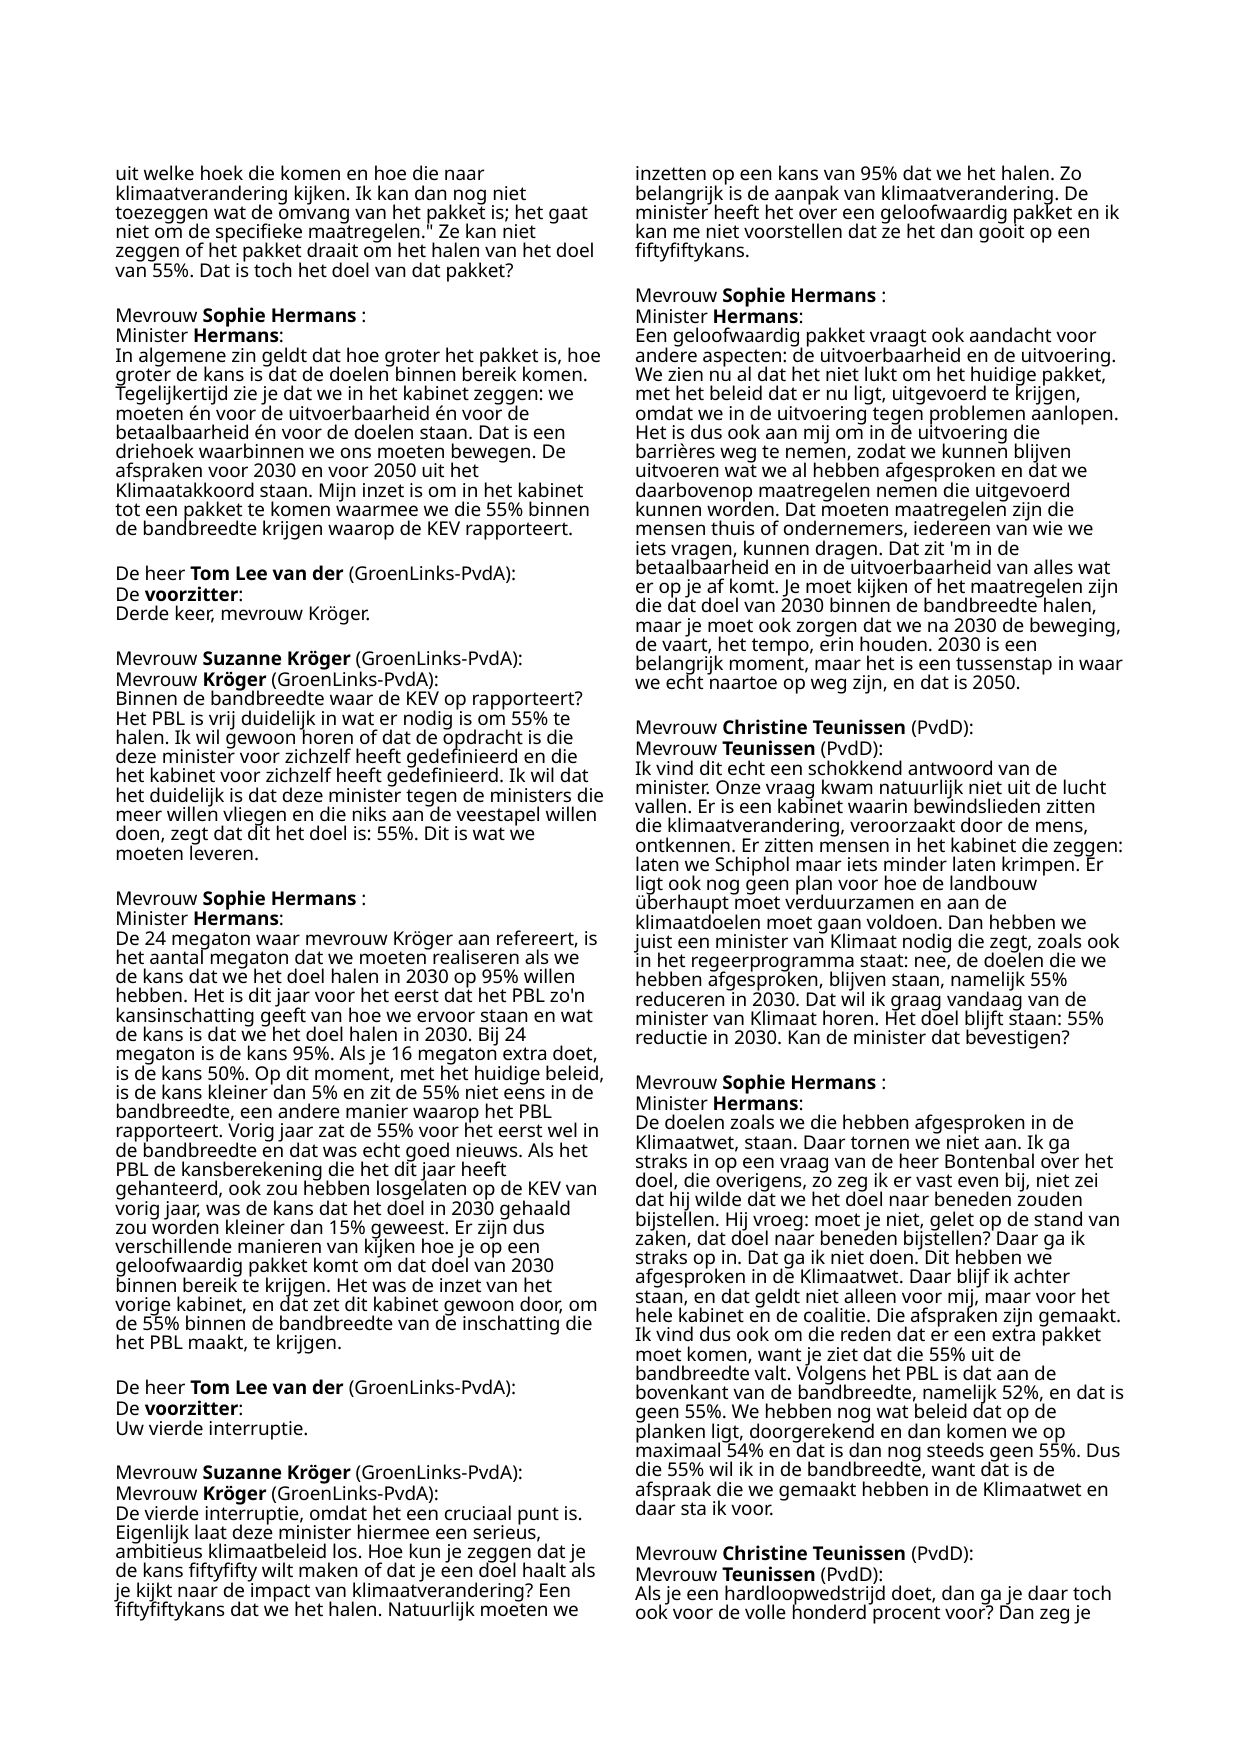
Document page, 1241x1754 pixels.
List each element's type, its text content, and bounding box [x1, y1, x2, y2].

text Mevrouw Suzanne Kröger (GroenLinks-PvdA): [115, 1459, 605, 1485]
text Minister Hermans: [115, 327, 605, 347]
text Ik vind dit echt een schokkend antwoord van de minister. Onze vraag kwam natuurlijk niet uit de lucht vallen. Er is een kabinet waarin bewindslieden zitten die klimaatverandering, veroorzaakt door de mens, ontkennen. Er zitten mensen in het kabinet die zeggen: laten we Schiphol maar iets minder laten krimpen. Er ligt ook nog geen plan voor hoe de landbouw überhaupt moet verduurzamen en aan de klimaatdoelen moet gaan voldoen. Dan hebben we juist een minister van Klimaat nodig die zegt, zoals ook in het regeerprogramma staat: nee, de doelen die we hebben afgesproken, blijven staan, namelijk 55% reduceren in 2030. Dat wil ik graag vandaag van de minister van Klimaat horen. Het doel blijft staan: 55% reductie in 2030. Kan de minister dat bevestigen? [635, 759, 1125, 1048]
text De voorzitter: [115, 586, 605, 605]
text Mevrouw Sophie Hermans : [115, 885, 605, 910]
text Mevrouw Sophie Hermans : [115, 302, 605, 327]
text Minister Hermans: [635, 308, 1125, 327]
text Mevrouw Suzanne Kröger (GroenLinks-PvdA): [115, 645, 605, 671]
text Een geloofwaardig pakket vraagt ook aandacht voor andere aspecten: de uitvoerbaarheid en de uitvoering. We zien nu al dat het niet lukt om het huidige pakket, met het beleid dat er nu ligt, uitgevoerd te krijgen, omdat we in de uitvoering tegen problemen aanlopen. Het is dus ook aan mij om in de uitvoering die barrières weg te nemen, zodat we kunnen blijven uitvoeren wat we al hebben afgesproken en dat we daarbovenop maatregelen nemen die uitgevoerd kunnen worden. Dat moeten maatregelen zijn die mensen thuis of ondernemers, iedereen van wie we iets vragen, kunnen dragen. Dat zit 'm in de betaalbaarheid en in de uitvoerbaarheid van alles wat er op je af komt. Je moet kijken of het maatregelen zijn die dat doel van 2030 binnen de bandbreedte halen, maar je moet ook zorgen dat we na 2030 de beweging, de vaart, het tempo, erin houden. 2030 is een belangrijk moment, maar het is een tussenstap in waar we echt naartoe op weg zijn, en dat is 2050. [635, 327, 1125, 694]
text De heer Tom Lee van der (GroenLinks-PvdA): [115, 1374, 605, 1400]
text De 24 megaton waar mevrouw Kröger aan refereert, is het aantal megaton dat we moeten realiseren als we de kans dat we het doel halen in 2030 op 95% willen hebben. Het is dit jaar voor het eerst dat het PBL zo'n kansinschatting geeft van hoe we ervoor staan en wat de kans is dat we het doel halen in 2030. Bij 24 megaton is de kans 95%. Als je 16 megaton extra doet, is de kans 50%. Op dit moment, met het huidige beleid, is de kans kleiner dan 5% en zit de 55% niet eens in de bandbreedte, een andere manier waarop het PBL rapporteert. Vorig jaar zat de 55% voor het eerst wel in de bandbreedte en dat was echt goed nieuws. Als het PBL de kansberekening die het dit jaar heeft gehanteerd, ook zou hebben losgelaten op de KEV van vorig jaar, was de kans dat het doel in 2030 gehaald zou worden kleiner dan 15% geweest. Er zijn dus verschillende manieren van kijken hoe je op een geloofwaardig pakket komt om dat doel van 2030 binnen bereik te krijgen. Het was de inzet van het vorige kabinet, en dat zet dit kabinet gewoon door, om de 55% binnen de bandbreedte van de inschatting die het PBL maakt, te krijgen. [115, 930, 605, 1354]
text Minister Hermans: [635, 1095, 1125, 1114]
text Mevrouw Christine Teunissen (PvdD): [635, 714, 1125, 740]
text inzetten op een kans van 95% dat we het halen. Zo belangrijk is de aanpak van klimaatverandering. De minister heeft het over een geloofwaardig pakket en ik kan me niet voorstellen dat ze het dan gooit op een fiftyfiftykans. [635, 165, 1125, 262]
text Mevrouw Christine Teunissen (PvdD): [635, 1540, 1125, 1566]
text Mevrouw Sophie Hermans : [635, 282, 1125, 308]
text Als je een hardloopwedstrijd doet, dan ga je daar toch ook voor de volle honderd procent voor? Dan zeg je [635, 1585, 1125, 1623]
text Mevrouw Teunissen (PvdD): [635, 1566, 1125, 1585]
text Minister Hermans: [115, 910, 605, 930]
text Mevrouw Kröger (GroenLinks-PvdA): [115, 1485, 605, 1504]
text De doelen zoals we die hebben afgesproken in de Klimaatwet, staan. Daar tornen we niet aan. Ik ga straks in op een vraag van de heer Bontenbal over het doel, die overigens, zo zeg ik er vast even bij, niet zei dat hij wilde dat we het doel naar beneden zouden bijstellen. Hij vroeg: moet je niet, gelet op de stand van zaken, dat doel naar beneden bijstellen? Daar ga ik straks op in. Dat ga ik niet doen. Dit hebben we afgesproken in de Klimaatwet. Daar blijf ik achter staan, en dat geldt niet alleen voor mij, maar voor het hele kabinet en de coalitie. Die afspraken zijn gemaakt. Ik vind dus ook om die reden dat er een extra pakket moet komen, want je ziet dat die 55% uit de bandbreedte valt. Volgens het PBL is dat aan de bovenkant van de bandbreedte, namelijk 52%, en dat is geen 55%. We hebben nog wat beleid dat op de planken ligt, doorgerekend en dan komen we op maximaal 54% en dat is dan nog steeds geen 55%. Dus die 55% wil ik in de bandbreedte, want dat is de afspraak die we gemaakt hebben in de Klimaatwet en daar sta ik voor. [635, 1114, 1125, 1519]
text Mevrouw Teunissen (PvdD): [635, 740, 1125, 759]
text uit welke hoek die komen en hoe die naar klimaatverandering kijken. Ik kan dan nog niet toezeggen wat de omvang van het pakket is; het gaat niet om de specifieke maatregelen." Ze kan niet zeggen of het pakket draait om het halen van het doel van 55%. Dat is toch het doel van dat pakket? [115, 165, 605, 281]
text Binnen de bandbreedte waar de KEV op rapporteert? Het PBL is vrij duidelijk in wat er nodig is om 55% te halen. Ik wil gewoon horen of dat de opdracht is die deze minister voor zichzelf heeft gedefinieerd en die het kabinet voor zichzelf heeft gedefinieerd. Ik wil dat het duidelijk is dat deze minister tegen de ministers die meer willen vliegen en die niks aan de veestapel willen doen, zegt dat dit het doel is: 55%. Dit is wat we moeten leveren. [115, 690, 605, 864]
text De voorzitter: [115, 1400, 605, 1419]
text De vierde interruptie, omdat het een cruciaal punt is. Eigenlijk laat deze minister hiermee een serieus, ambitieus klimaatbeleid los. Hoe kun je zeggen dat je de kans fiftyfifty wilt maken of dat je een doel haalt als je kijkt naar de impact van klimaatverandering? Een fiftyfiftykans dat we het halen. Natuurlijk moeten we [115, 1504, 605, 1620]
text Uw vierde interruptie. [115, 1419, 605, 1439]
text Derde keer, mevrouw Kröger. [115, 605, 605, 624]
text In algemene zin geldt dat hoe groter het pakket is, hoe groter de kans is dat de doelen binnen bereik komen. Tegelijkertijd zie je dat we in het kabinet zeggen: we moeten én voor de uitvoerbaarheid én voor de betaalbaarheid én voor de doelen staan. Dat is een driehoek waarbinnen we ons moeten bewegen. De afspraken voor 2030 en voor 2050 uit het Klimaatakkoord staan. Mijn inzet is om in het kabinet tot een pakket te komen waarmee we die 55% binnen de bandbreedte krijgen waarop de KEV rapporteert. [115, 347, 605, 539]
text Mevrouw Kröger (GroenLinks-PvdA): [115, 671, 605, 690]
text De heer Tom Lee van der (GroenLinks-PvdA): [115, 560, 605, 586]
text Mevrouw Sophie Hermans : [635, 1069, 1125, 1095]
